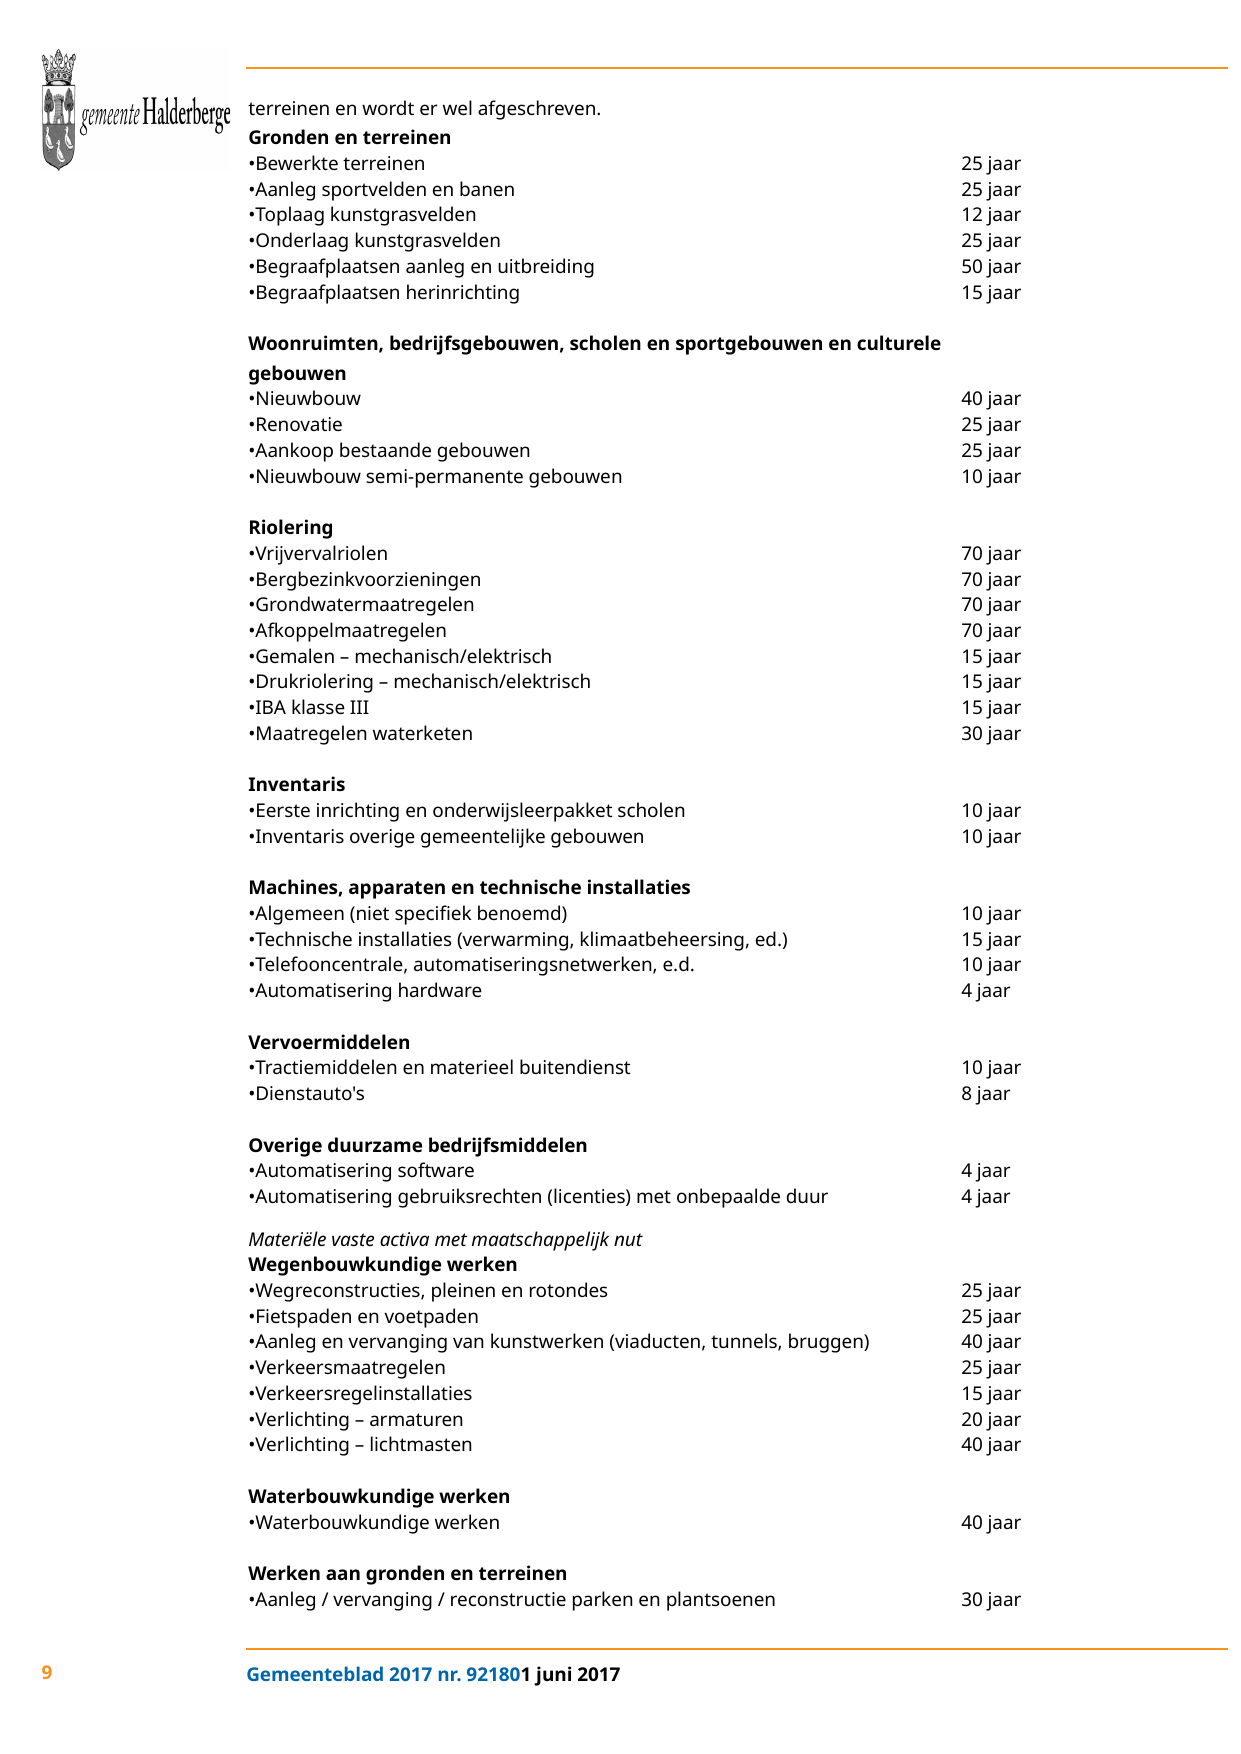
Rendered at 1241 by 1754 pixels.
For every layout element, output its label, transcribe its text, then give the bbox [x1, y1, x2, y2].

table_cell •Verlichting – lichtmasten [248, 1432, 961, 1457]
table_header Wegenbouwkundige werken [248, 1252, 961, 1277]
table_cell 25 jaar [961, 176, 1152, 202]
table_cell •Inventaris overige gemeentelijke gebouwen [248, 823, 961, 849]
table_cell 15 jaar [961, 279, 1152, 304]
table_cell 25 jaar [961, 1303, 1152, 1329]
table_cell 25 jaar [961, 1277, 1152, 1303]
table_cell •Fietspaden en voetpaden [248, 1303, 961, 1329]
table_cell 30 jaar [961, 720, 1152, 746]
table_cell 40 jaar [961, 1329, 1152, 1354]
table_header Gronden en terreinen [248, 125, 961, 150]
table_cell •IBA klasse III [248, 694, 961, 720]
table_cell [248, 305, 961, 330]
table_cell •Onderlaag kunstgrasvelden [248, 228, 961, 253]
table_cell 10 jaar [961, 797, 1152, 823]
table_cell •Begraafplaatsen herinrichting [248, 279, 961, 304]
table_cell 15 jaar [961, 926, 1152, 952]
table_cell [961, 1535, 1152, 1560]
table_cell 10 jaar [961, 1055, 1152, 1080]
table_cell [961, 746, 1152, 772]
table_cell 70 jaar [961, 566, 1152, 591]
table_cell 4 jaar [961, 1183, 1152, 1209]
table_cell Werken aan gronden en terreinen [248, 1560, 961, 1586]
table_cell 10 jaar [961, 823, 1152, 849]
text Materiële vaste activa met maatschappelijk nut [248, 1226, 1152, 1251]
table_cell [961, 772, 1152, 797]
table_cell 40 jaar [961, 386, 1152, 411]
table_cell 25 jaar [961, 150, 1152, 176]
table_cell •Automatisering hardware [248, 978, 961, 1003]
table_cell 70 jaar [961, 591, 1152, 617]
table_cell 70 jaar [961, 540, 1152, 566]
table_cell •Tractiemiddelen en materieel buitendienst [248, 1055, 961, 1080]
table_cell •Telefooncentrale, automatiseringsnetwerken, e.d. [248, 952, 961, 977]
table_cell Inventaris [248, 772, 961, 797]
table_cell •Eerste inrichting en onderwijsleerpakket scholen [248, 797, 961, 823]
table_cell [248, 746, 961, 772]
table_cell 50 jaar [961, 253, 1152, 279]
table_cell •Begraafplaatsen aanleg en uitbreiding [248, 253, 961, 279]
text terreinen en wordt er wel afgeschreven. [248, 95, 1152, 121]
table_cell •Automatisering gebruiksrechten (licenties) met onbepaalde duur [248, 1183, 961, 1209]
table_cell [248, 1003, 961, 1029]
table_cell [961, 1106, 1152, 1132]
table_cell Machines, apparaten en technische installaties [248, 875, 961, 900]
table_cell 8 jaar [961, 1080, 1152, 1106]
table_cell •Grondwatermaatregelen [248, 591, 961, 617]
table_cell •Nieuwbouw [248, 386, 961, 411]
table_cell 4 jaar [961, 1158, 1152, 1183]
table_cell 10 jaar [961, 952, 1152, 977]
table_cell [961, 489, 1152, 514]
table_cell [961, 514, 1152, 540]
table_cell •Renovatie [248, 411, 961, 437]
table_cell 25 jaar [961, 411, 1152, 437]
table_cell [961, 1132, 1152, 1157]
table_cell [961, 875, 1152, 900]
table_cell Overige duurzame bedrijfsmiddelen [248, 1132, 961, 1157]
table_header [961, 1252, 1152, 1277]
table_cell •Wegreconstructies, pleinen en rotondes [248, 1277, 961, 1303]
table_cell 25 jaar [961, 228, 1152, 253]
table_cell 15 jaar [961, 643, 1152, 669]
table_cell •Technische installaties (verwarming, klimaatbeheersing, ed.) [248, 926, 961, 952]
table_cell 10 jaar [961, 900, 1152, 926]
table_cell 40 jaar [961, 1509, 1152, 1534]
picture [41, 47, 231, 172]
table_cell [961, 1483, 1152, 1509]
table_cell •Maatregelen waterketen [248, 720, 961, 746]
table_cell •Bergbezinkvoorzieningen [248, 566, 961, 591]
table_cell •Aanleg sportvelden en banen [248, 176, 961, 202]
table_cell •Toplaag kunstgrasvelden [248, 202, 961, 227]
table_cell [961, 1003, 1152, 1029]
table_header [961, 125, 1152, 150]
table_cell [248, 1535, 961, 1560]
table_cell 15 jaar [961, 669, 1152, 694]
table_cell •Algemeen (niet specifiek benoemd) [248, 900, 961, 926]
table_cell •Verkeersmaatregelen [248, 1355, 961, 1380]
table_cell [248, 489, 961, 514]
table_cell [961, 305, 1152, 330]
table_cell [248, 1106, 961, 1132]
table_cell •Gemalen – mechanisch/elektrisch [248, 643, 961, 669]
table_cell •Dienstauto's [248, 1080, 961, 1106]
table_cell [248, 1458, 961, 1483]
table_cell 12 jaar [961, 202, 1152, 227]
table_cell •Drukriolering – mechanisch/elektrisch [248, 669, 961, 694]
table_cell •Automatisering software [248, 1158, 961, 1183]
table_cell 70 jaar [961, 617, 1152, 643]
table_cell 25 jaar [961, 1355, 1152, 1380]
table_cell 20 jaar [961, 1406, 1152, 1432]
table_cell Waterbouwkundige werken [248, 1483, 961, 1509]
table_cell •Nieuwbouw semi-permanente gebouwen [248, 463, 961, 488]
table_cell •Bewerkte terreinen [248, 150, 961, 176]
table_cell •Afkoppelmaatregelen [248, 617, 961, 643]
table_cell [961, 849, 1152, 874]
table_cell •Aankoop bestaande gebouwen [248, 437, 961, 463]
table_cell 40 jaar [961, 1432, 1152, 1457]
table_cell Riolering [248, 514, 961, 540]
table_cell •Waterbouwkundige werken [248, 1509, 961, 1534]
table_cell •Verlichting – armaturen [248, 1406, 961, 1432]
table_cell •Aanleg en vervanging van kunstwerken (viaducten, tunnels, bruggen) [248, 1329, 961, 1354]
table_cell [961, 1458, 1152, 1483]
table_cell •Aanleg / vervanging / reconstructie parken en plantsoenen [248, 1586, 961, 1612]
table_cell Vervoermiddelen [248, 1029, 961, 1054]
table_cell 30 jaar [961, 1586, 1152, 1612]
table_cell 15 jaar [961, 694, 1152, 720]
table_cell Woonruimten, bedrijfsgebouwen, scholen en sportgebouwen en culturele gebouwen [248, 330, 961, 386]
table_cell 15 jaar [961, 1380, 1152, 1406]
table_cell [961, 1560, 1152, 1586]
table_cell •Verkeersregelinstallaties [248, 1380, 961, 1406]
table_cell 25 jaar [961, 437, 1152, 463]
table_cell 4 jaar [961, 978, 1152, 1003]
table_cell [961, 330, 1152, 386]
table_cell [961, 1029, 1152, 1054]
table_cell •Vrijvervalriolen [248, 540, 961, 566]
table_cell 10 jaar [961, 463, 1152, 488]
table_cell [248, 849, 961, 874]
